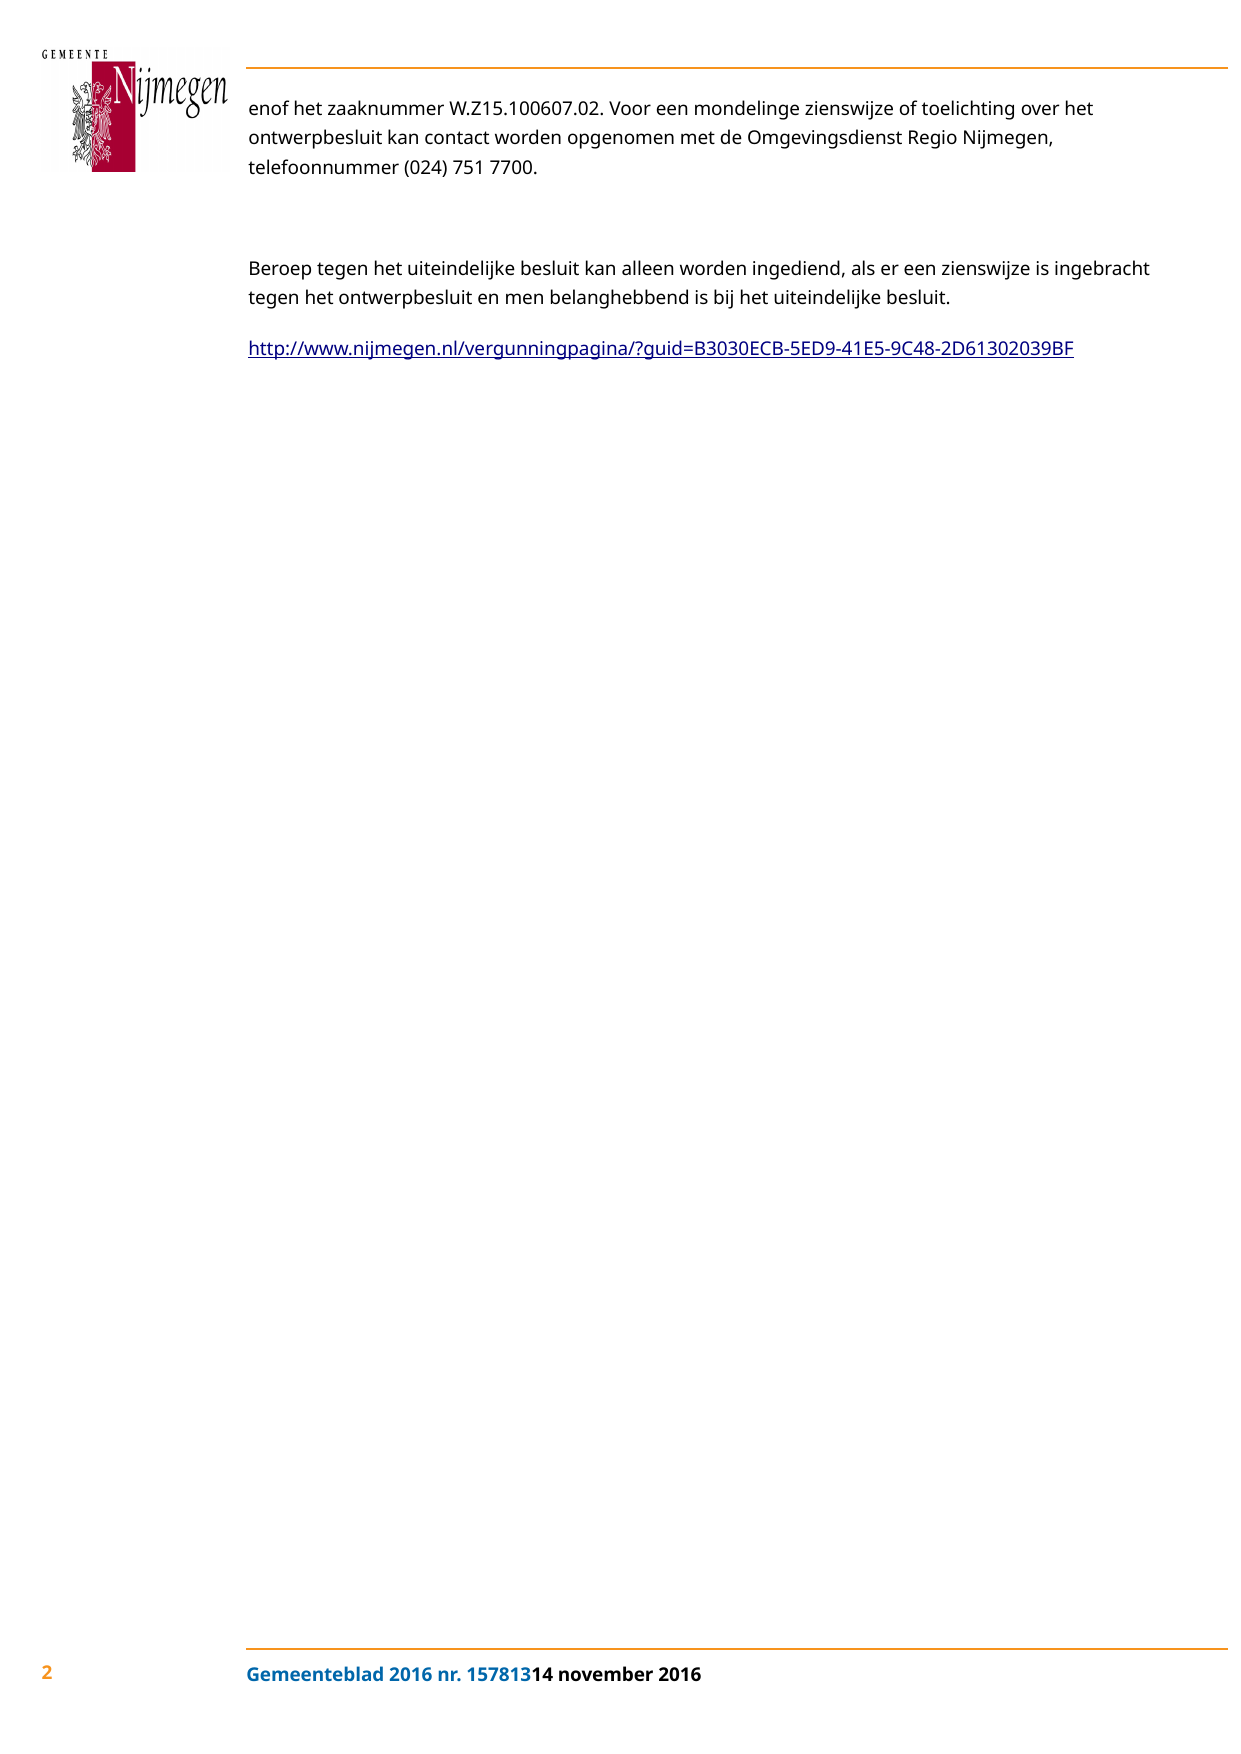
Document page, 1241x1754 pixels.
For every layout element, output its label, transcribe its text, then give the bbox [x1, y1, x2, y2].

picture [41, 47, 231, 172]
text enof het zaaknummer W.Z15.100607.02. Voor een mondelinge zienswijze of toelichting over het ontwerpbesluit kan contact worden opgenomen met de Omgevingsdienst Regio Nijmegen, telefoonnummer (024) 751 7700. [248, 95, 1152, 180]
text Beroep tegen het uiteindelijke besluit kan alleen worden ingediend, als er een zienswijze is ingebracht tegen het ontwerpbesluit en men belanghebbend is bij het uiteindelijke besluit. [248, 255, 1152, 310]
text http://www.nijmegen.nl/vergunningpagina/?guid=B3030ECB-5ED9-41E5-9C48-2D61302039BF [248, 335, 1152, 361]
